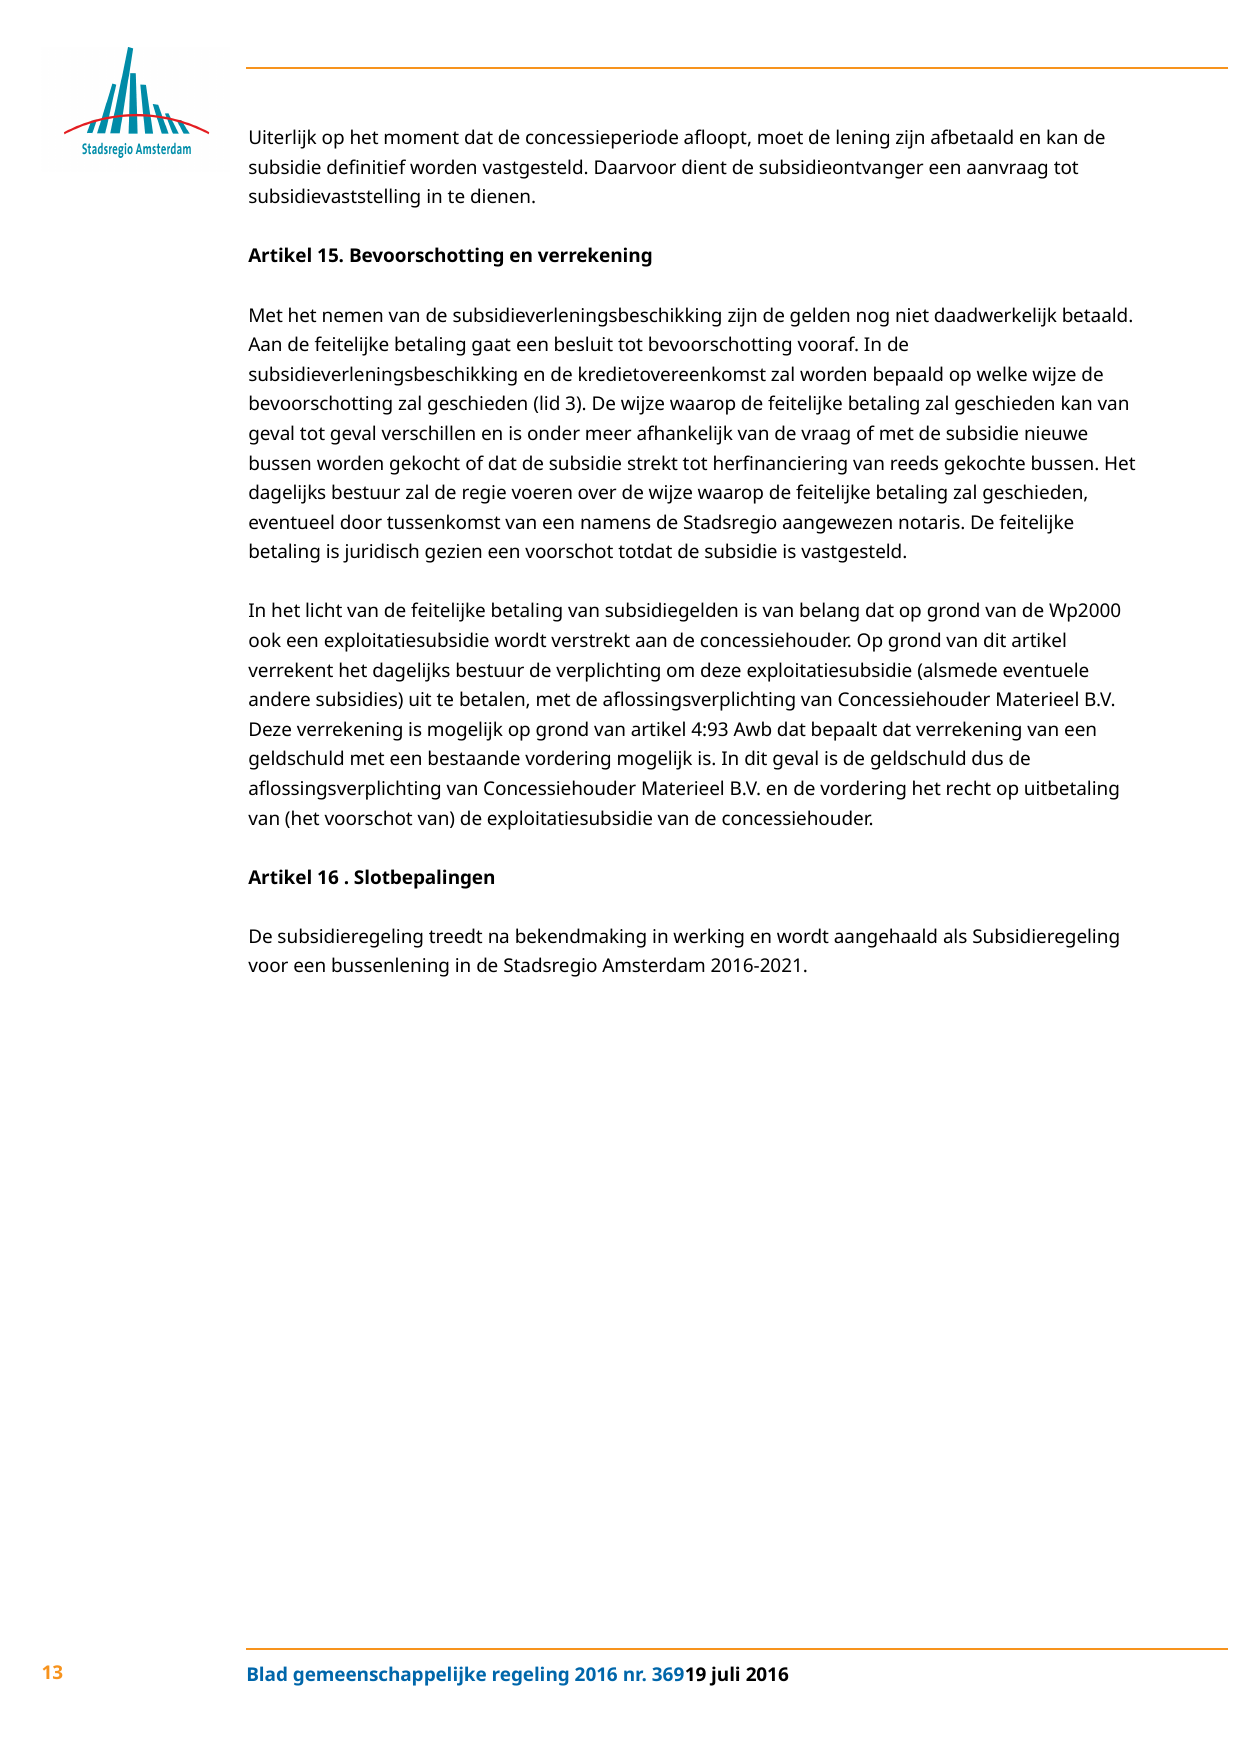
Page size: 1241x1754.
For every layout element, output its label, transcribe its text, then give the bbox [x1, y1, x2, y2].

picture [41, 47, 231, 172]
text Artikel 15. Bevoorschotting en verrekening [248, 243, 1152, 268]
text Artikel 16 . Slotbepalingen [248, 864, 1152, 890]
text De subsidieregeling treedt na bekendmaking in werking en wordt aangehaald als Subsidieregeling voor een bussenlening in de Stadsregio Amsterdam 2016-2021. [248, 923, 1152, 978]
text Met het nemen van de subsidieverleningsbeschikking zijn de gelden nog niet daadwerkelijk betaald. Aan de feitelijke betaling gaat een besluit tot bevoorschotting vooraf. In de subsidieverleningsbeschikking en de kredietovereenkomst zal worden bepaald op welke wijze de bevoorschotting zal geschieden (lid 3). De wijze waarop de feitelijke betaling zal geschieden kan van geval tot geval verschillen en is onder meer afhankelijk van de vraag of met de subsidie nieuwe bussen worden gekocht of dat de subsidie strekt tot herfinanciering van reeds gekochte bussen. Het dagelijks bestuur zal de regie voeren over de wijze waarop de feitelijke betaling zal geschieden, eventueel door tussenkomst van een namens de Stadsregio aangewezen notaris. De feitelijke betaling is juridisch gezien een voorschot totdat de subsidie is vastgesteld. [248, 302, 1152, 564]
text In het licht van de feitelijke betaling van subsidiegelden is van belang dat op grond van de Wp2000 ook een exploitatiesubsidie wordt verstrekt aan de concessiehouder. Op grond van dit artikel verrekent het dagelijks bestuur de verplichting om deze exploitatiesubsidie (alsmede eventuele andere subsidies) uit te betalen, met de aflossingsverplichting van Concessiehouder Materieel B.V. Deze verrekening is mogelijk op grond van artikel 4:93 Awb dat bepaalt dat verrekening van een geldschuld met een bestaande vordering mogelijk is. In dit geval is de geldschuld dus de aflossingsverplichting van Concessiehouder Materieel B.V. en de vordering het recht op uitbetaling van (het voorschot van) de exploitatiesubsidie van de concessiehouder. [248, 598, 1152, 831]
text Uiterlijk op het moment dat de concessieperiode afloopt, moet de lening zijn afbetaald en kan de subsidie definitief worden vastgesteld. Daarvoor dient de subsidieontvanger een aanvraag tot subsidievaststelling in te dienen. [248, 124, 1152, 209]
